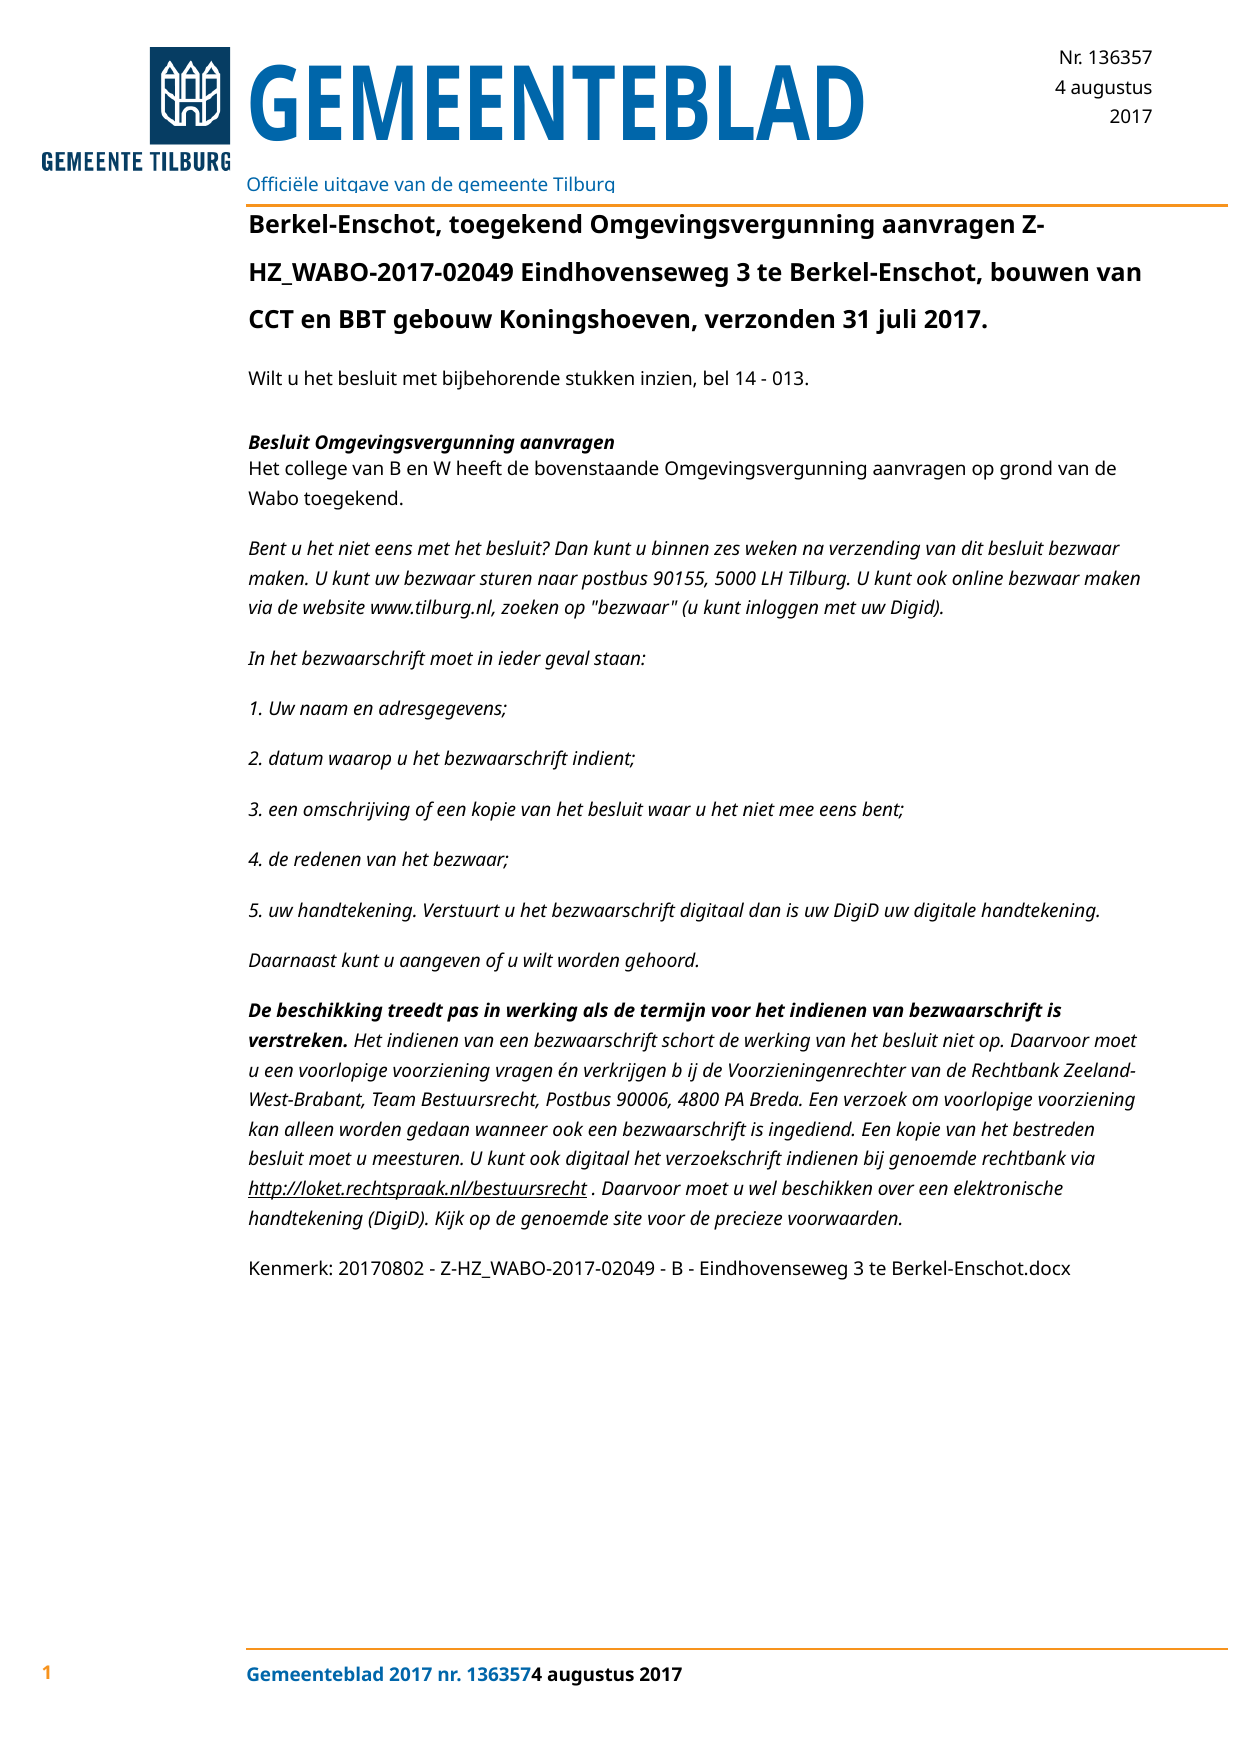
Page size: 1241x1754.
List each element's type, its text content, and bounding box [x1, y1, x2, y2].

text 1. Uw naam en adresgegevens; [248, 695, 1152, 721]
text In het bezwaarschrift moet in ieder geval staan: [248, 645, 1152, 671]
text Daarnaast kunt u aangeven of u wilt worden gehoord. [248, 947, 1152, 973]
text Het college van B en W heeft de bovenstaande Omgevingsvergunning aanvragen op grond van de Wabo toegekend. [248, 455, 1152, 511]
text 5. uw handtekening. Verstuurt u het bezwaarschrift digitaal dan is uw DigiD uw digitale handtekening. [248, 897, 1152, 923]
text Wilt u het besluit met bijbehorende stukken inzien, bel 14 - 013. [248, 366, 1152, 391]
text De beschikking treedt pas in werking als de termijn voor het indienen van bezwaarschrift is verstreken. Het indienen van een bezwaarschrift schort de werking van het besluit niet op. Daarvoor moet u een voorlopige voorziening vragen én verkrijgen b ij de Voorzieningenrechter van de Rechtbank Zeeland-West-Brabant, Team Bestuursrecht, Postbus 90006, 4800 PA Breda. Een verzoek om voorlopige voorziening kan alleen worden gedaan wanneer ook een bezwaarschrift is ingediend. Een kopie van het bestreden besluit moet u meesturen. U kunt ook digitaal het verzoekschrift indienen bij genoemde rechtbank via http://loket.rechtspraak.nl/bestuursrecht . Daarvoor moet u wel beschikken over een elektronische handtekening (DigiD). Kijk op de genoemde site voor de precieze voorwaarden. [248, 998, 1152, 1231]
text Besluit Omgevingsvergunning aanvragen [248, 429, 1152, 455]
text Berkel-Enschot, toegekend Omgevingsvergunning aanvragen Z-HZ_WABO-2017-02049 Eindhovenseweg 3 te Berkel-Enschot, bouwen van CCT en BBT gebouw Koningshoeven, verzonden 31 juli 2017. [248, 207, 1152, 336]
text Bent u het niet eens met het besluit? Dan kunt u binnen zes weken na verzending van dit besluit bezwaar maken. U kunt uw bezwaar sturen naar postbus 90155, 5000 LH Tilburg. U kunt ook online bezwaar maken via de website www.tilburg.nl, zoeken op "bezwaar" (u kunt inloggen met uw Digid). [248, 535, 1152, 620]
text 2. datum waarop u het bezwaarschrift indient; [248, 746, 1152, 771]
text 4. de redenen van het bezwaar; [248, 846, 1152, 872]
text 3. een omschrijving of een kopie van het besluit waar u het niet mee eens bent; [248, 796, 1152, 822]
text Kenmerk: 20170802 - Z-HZ_WABO-2017-02049 - B - Eindhovenseweg 3 te Berkel-Enschot.docx [248, 1255, 1152, 1281]
picture [41, 47, 231, 172]
